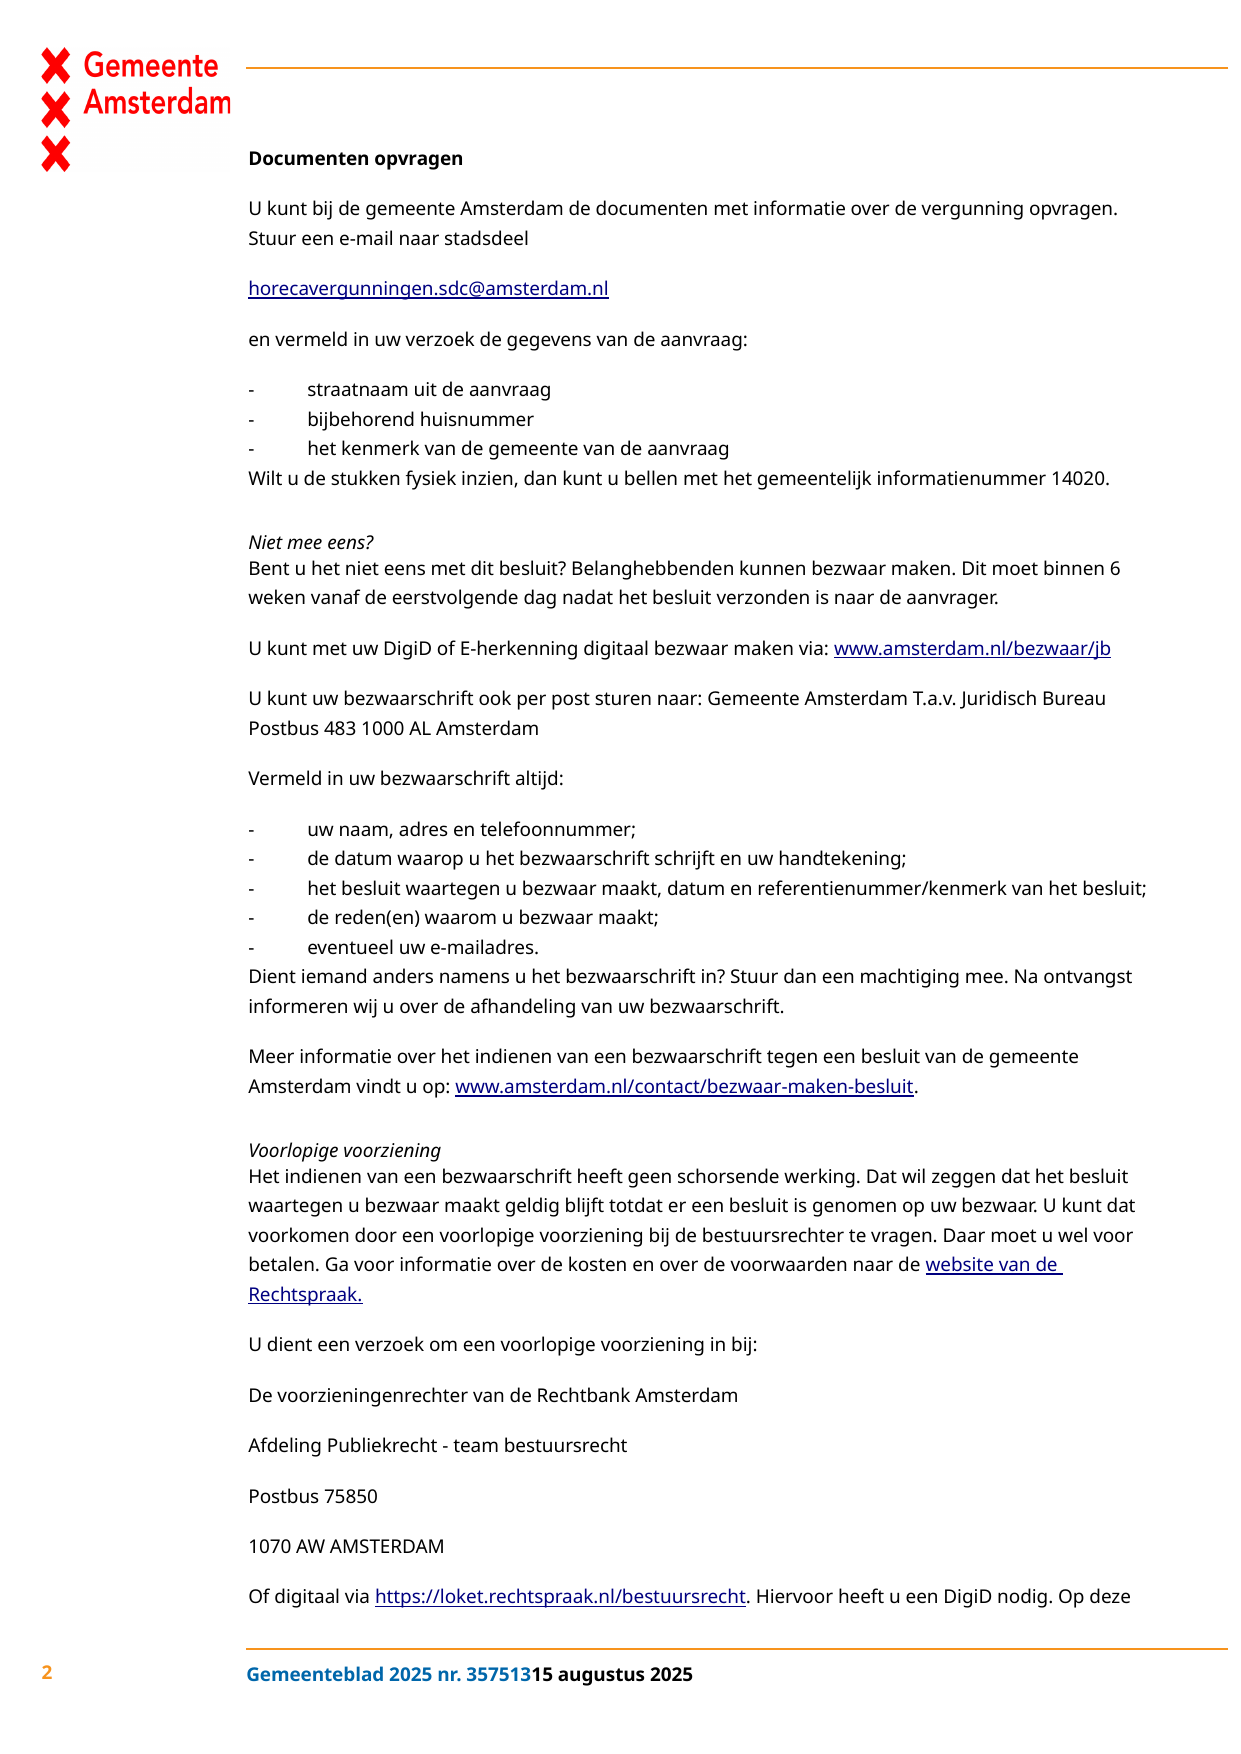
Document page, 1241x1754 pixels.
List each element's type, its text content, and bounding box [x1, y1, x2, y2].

list bijbehorend huisnummer [248, 406, 1152, 432]
text Wilt u de stukken fysiek inzien, dan kunt u bellen met het gemeentelijk informatienummer 14020. [248, 465, 1152, 491]
list de datum waarop u het bezwaarschrift schrijft en uw handtekening; [248, 845, 1152, 871]
list het kenmerk van de gemeente van de aanvraag [248, 436, 1152, 461]
text Bent u het niet eens met dit besluit? Belanghebbenden kunnen bezwaar maken. Dit moet binnen 6 weken vanaf de eerstvolgende dag nadat het besluit verzonden is naar de aanvrager. [248, 555, 1152, 610]
text Afdeling Publiekrecht - team bestuursrecht [248, 1432, 1152, 1458]
text U dient een verzoek om een voorlopige voorziening in bij: [248, 1332, 1152, 1357]
text en vermeld in uw verzoek de gegevens van de aanvraag: [248, 326, 1152, 352]
text De voorzieningenrechter van de Rechtbank Amsterdam [248, 1382, 1152, 1408]
text U kunt uw bezwaarschrift ook per post sturen naar: Gemeente Amsterdam T.a.v. Juridisch Bureau Postbus 483 1000 AL Amsterdam [248, 685, 1152, 741]
text Voorlopige voorziening [248, 1137, 1152, 1163]
text Documenten opvragen [248, 145, 1152, 171]
text Meer informatie over het indienen van een bezwaarschrift tegen een besluit van de gemeente Amsterdam vindt u op: www.amsterdam.nl/contact/bezwaar-maken-besluit. [248, 1044, 1152, 1099]
picture [41, 47, 231, 172]
text 1070 AW AMSTERDAM [248, 1533, 1152, 1559]
text Vermeld in uw bezwaarschrift altijd: [248, 765, 1152, 791]
list de reden(en) waarom u bezwaar maakt; [248, 904, 1152, 930]
text U kunt met uw DigiD of E-herkenning digitaal bezwaar maken via: www.amsterdam.nl/bezwaar/jb [248, 635, 1152, 661]
text Het indienen van een bezwaarschrift heeft geen schorsende werking. Dat wil zeggen dat het besluit waartegen u bezwaar maakt geldig blijft totdat er een besluit is genomen op uw bezwaar. U kunt dat voorkomen door een voorlopige voorziening bij de bestuursrechter te vragen. Daar moet u wel voor betalen. Ga voor informatie over de kosten en over de voorwaarden naar de website van de Rechtspraak. [248, 1163, 1152, 1307]
list straatnaam uit de aanvraag [248, 376, 1152, 402]
text Dient iemand anders namens u het bezwaarschrift in? Stuur dan een machtiging mee. Na ontvangst informeren wij u over de afhandeling van uw bezwaarschrift. [248, 964, 1152, 1019]
list eventueel uw e-mailadres. [248, 934, 1152, 960]
list het besluit waartegen u bezwaar maakt, datum en referentienummer/kenmerk van het besluit; [248, 875, 1152, 901]
text horecavergunningen.sdc@amsterdam.nl [248, 276, 1152, 301]
text Postbus 75850 [248, 1483, 1152, 1509]
list uw naam, adres en telefoonnummer; [248, 816, 1152, 841]
text Niet mee eens? [248, 529, 1152, 555]
text Of digitaal via https://loket.rechtspraak.nl/bestuursrecht. Hiervoor heeft u een DigiD nodig. Op deze [248, 1584, 1152, 1609]
text U kunt bij de gemeente Amsterdam de documenten met informatie over de vergunning opvragen. Stuur een e-mail naar stadsdeel [248, 196, 1152, 251]
